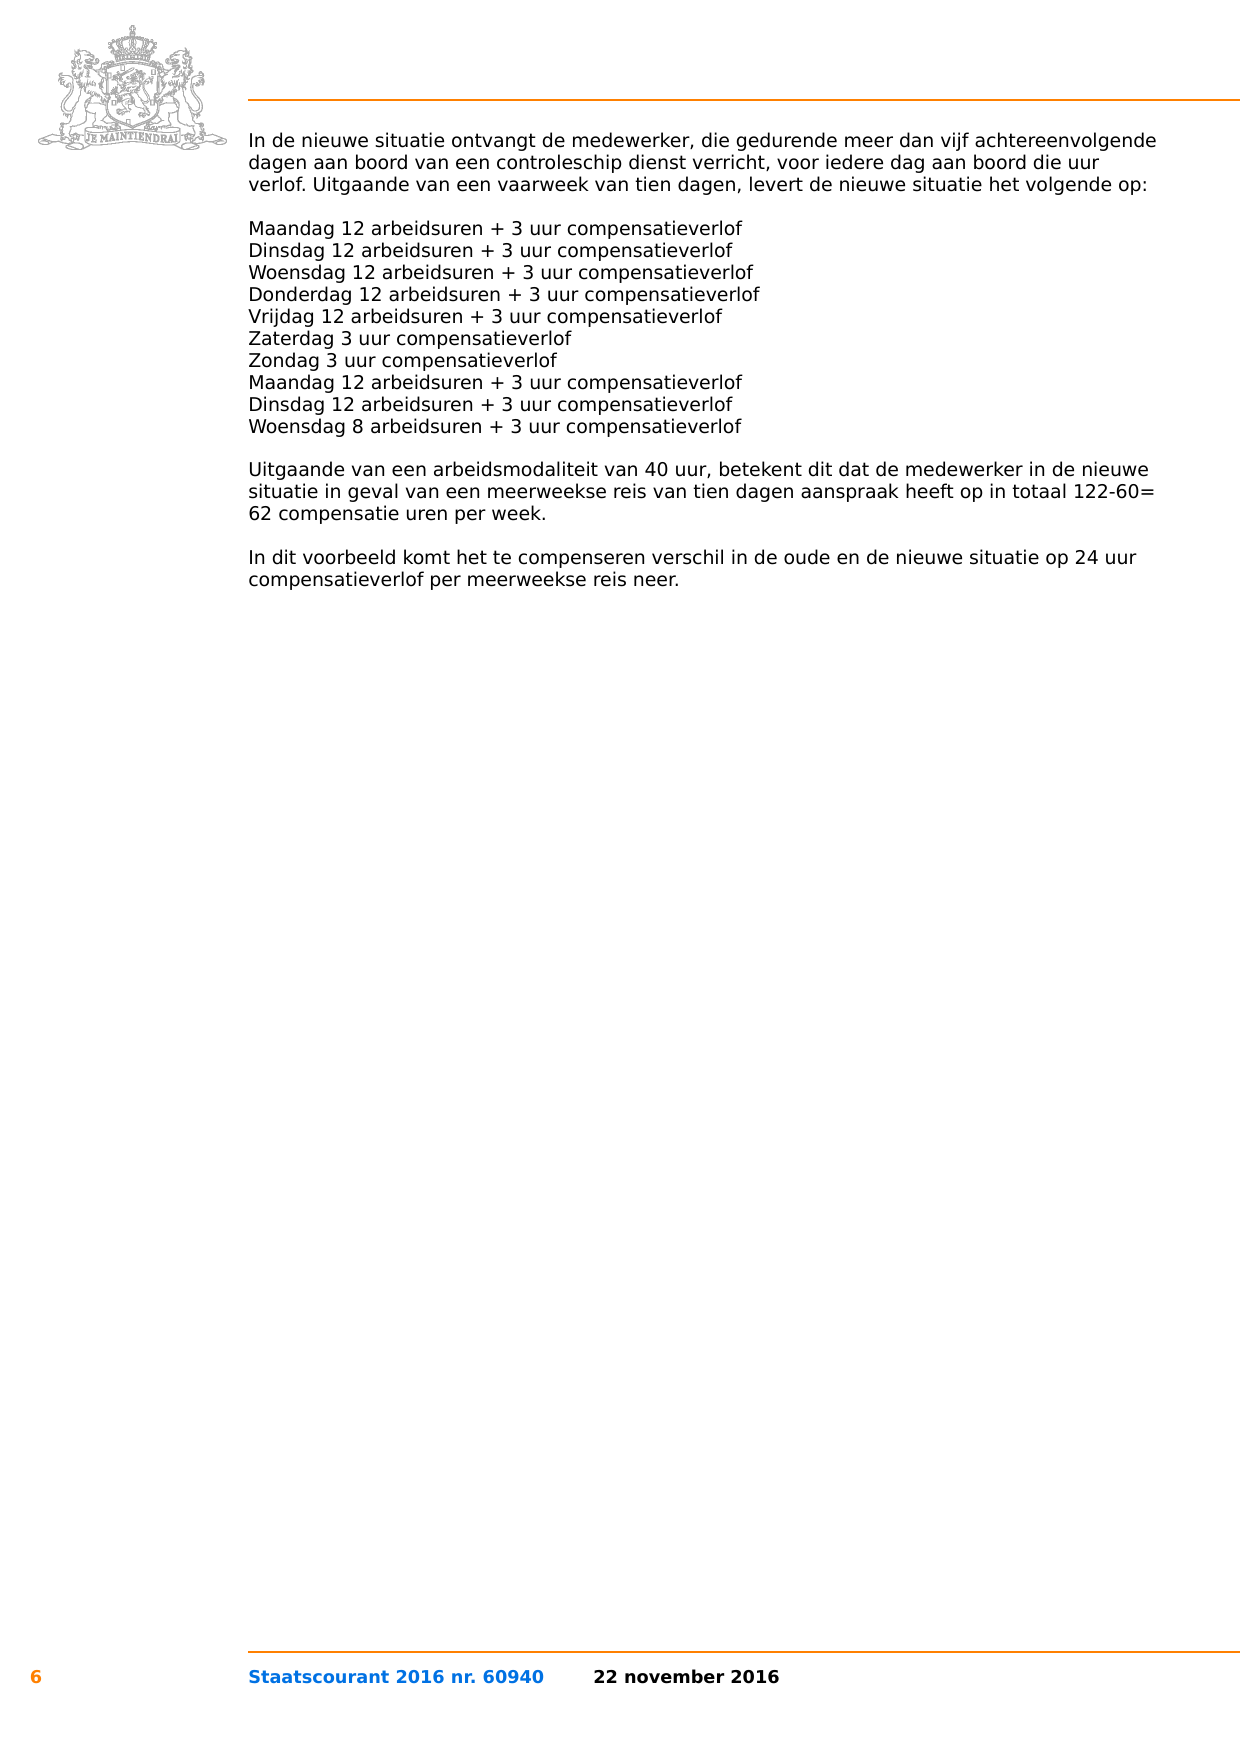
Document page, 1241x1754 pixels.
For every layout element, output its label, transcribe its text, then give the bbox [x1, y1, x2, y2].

text Donderdag 12 arbeidsuren + 3 uur compensatieverlof [248, 284, 1163, 306]
text Dinsdag 12 arbeidsuren + 3 uur compensatieverlof [248, 393, 1163, 416]
text In dit voorbeeld komt het te compenseren verschil in de oude en de nieuwe situatie op 24 uur compensatieverlof per meerweekse reis neer. [248, 547, 1163, 591]
text Uitgaande van een arbeidsmodaliteit van 40 uur, betekent dit dat de medewerker in de nieuwe situatie in geval van een meerweekse reis van tien dagen aanspraak heeft op in totaal 122-60= 62 compensatie uren per week. [248, 459, 1163, 525]
text Woensdag 12 arbeidsuren + 3 uur compensatieverlof [248, 262, 1163, 284]
text Zondag 3 uur compensatieverlof [248, 349, 1163, 372]
text Zaterdag 3 uur compensatieverlof [248, 328, 1163, 349]
picture [38, 25, 227, 150]
text In de nieuwe situatie ontvangt de medewerker, die gedurende meer dan vijf achtereenvolgende dagen aan boord van een controleschip dienst verricht, voor iedere dag aan boord die uur verlof. Uitgaande van een vaarweek van tien dagen, levert de nieuwe situatie het volgende op: [248, 130, 1163, 196]
text Dinsdag 12 arbeidsuren + 3 uur compensatieverlof [248, 240, 1163, 262]
text Maandag 12 arbeidsuren + 3 uur compensatieverlof [248, 372, 1163, 393]
text Woensdag 8 arbeidsuren + 3 uur compensatieverlof [248, 416, 1163, 437]
text Maandag 12 arbeidsuren + 3 uur compensatieverlof [248, 218, 1163, 240]
text Vrijdag 12 arbeidsuren + 3 uur compensatieverlof [248, 306, 1163, 328]
